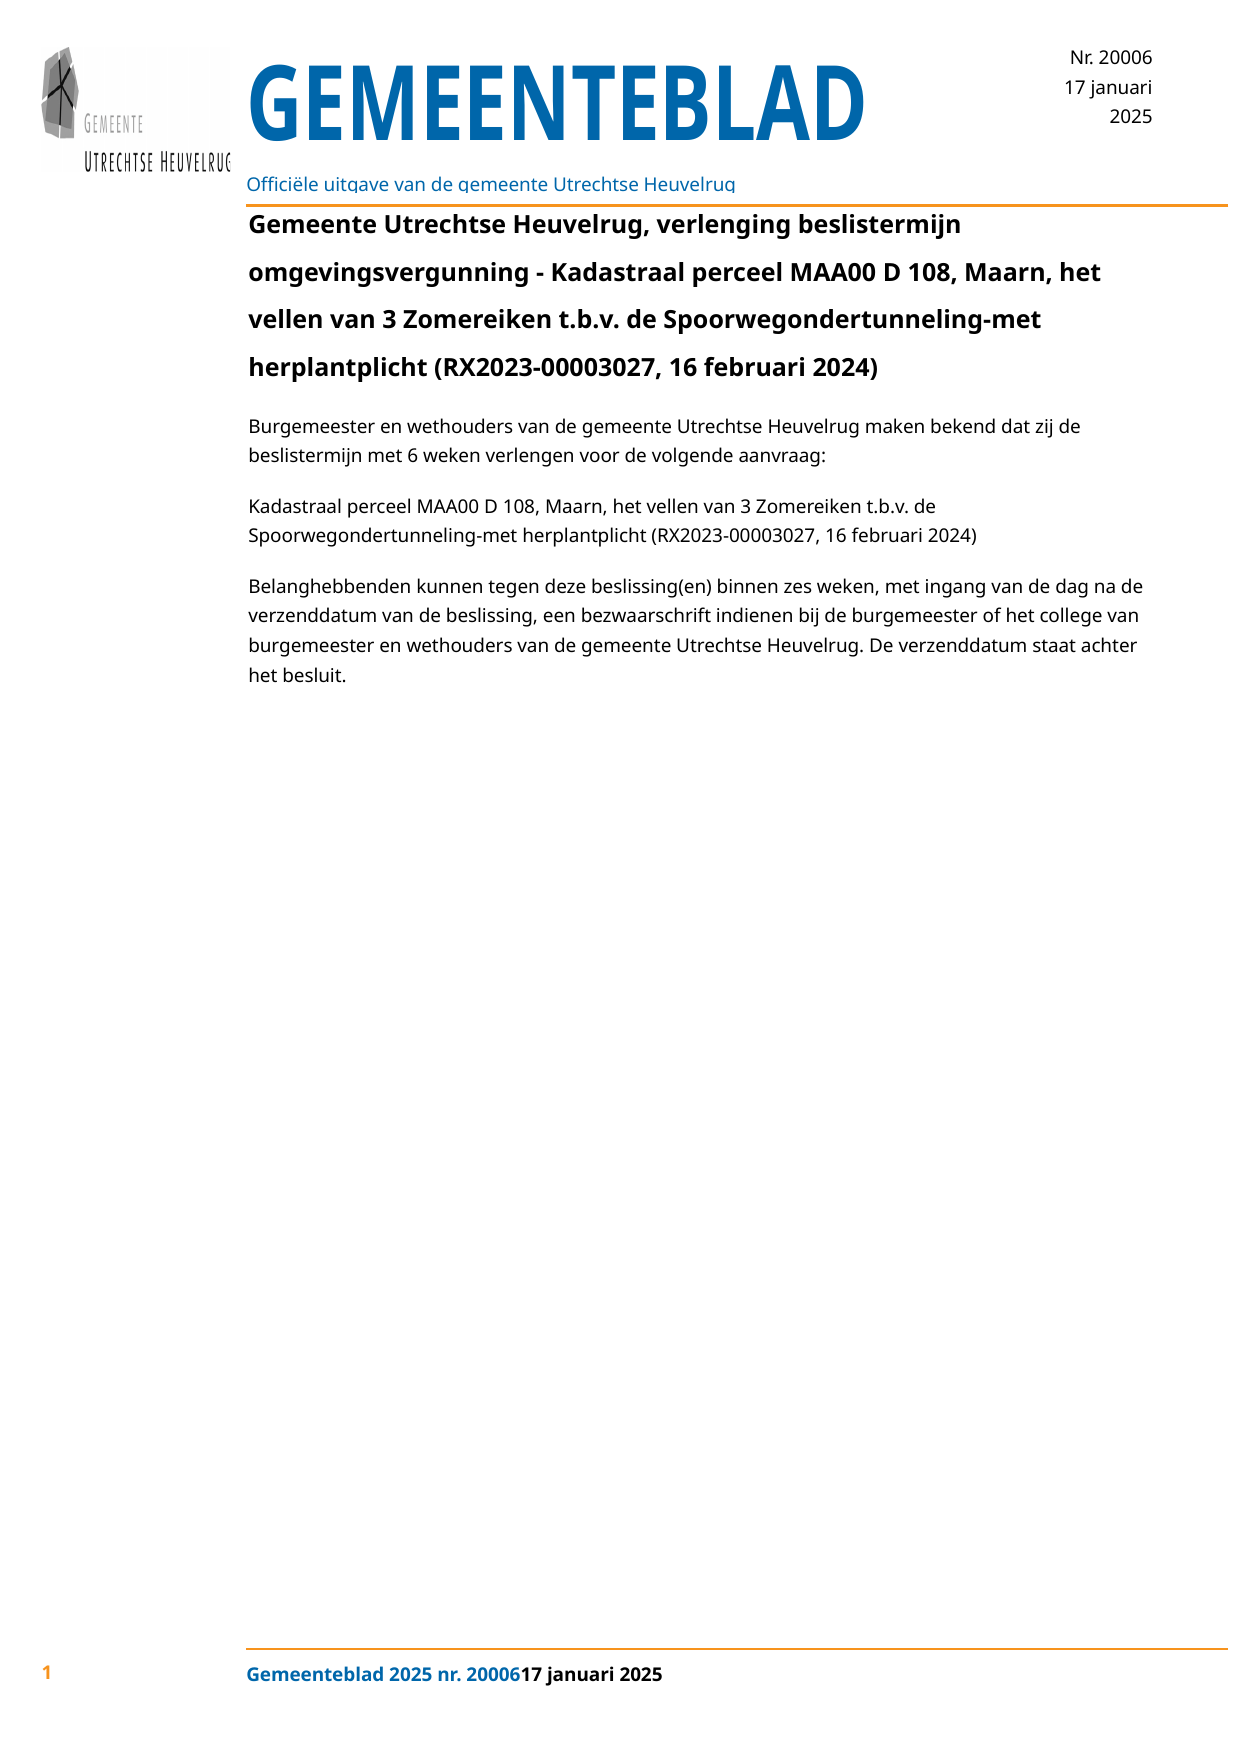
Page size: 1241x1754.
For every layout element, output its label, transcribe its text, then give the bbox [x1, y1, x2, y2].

text Belanghebbenden kunnen tegen deze beslissing(en) binnen zes weken, met ingang van de dag na de verzenddatum van de beslissing, een bezwaarschrift indienen bij de burgemeester of het college van burgemeester en wethouders van de gemeente Utrechtse Heuvelrug. De verzenddatum staat achter het besluit. [248, 573, 1152, 688]
picture [41, 47, 231, 172]
text Burgemeester en wethouders van de gemeente Utrechtse Heuvelrug maken bekend dat zij de beslistermijn met 6 weken verlengen voor de volgende aanvraag: [248, 413, 1152, 468]
text Gemeente Utrechtse Heuvelrug, verlenging beslistermijn omgevingsvergunning - Kadastraal perceel MAA00 D 108, Maarn, het vellen van 3 Zomereiken t.b.v. de Spoorwegondertunneling-met herplantplicht (RX2023-00003027, 16 februari 2024) [248, 207, 1152, 384]
text Kadastraal perceel MAA00 D 108, Maarn, het vellen van 3 Zomereiken t.b.v. de Spoorwegondertunneling-met herplantplicht (RX2023-00003027, 16 februari 2024) [248, 493, 1152, 548]
